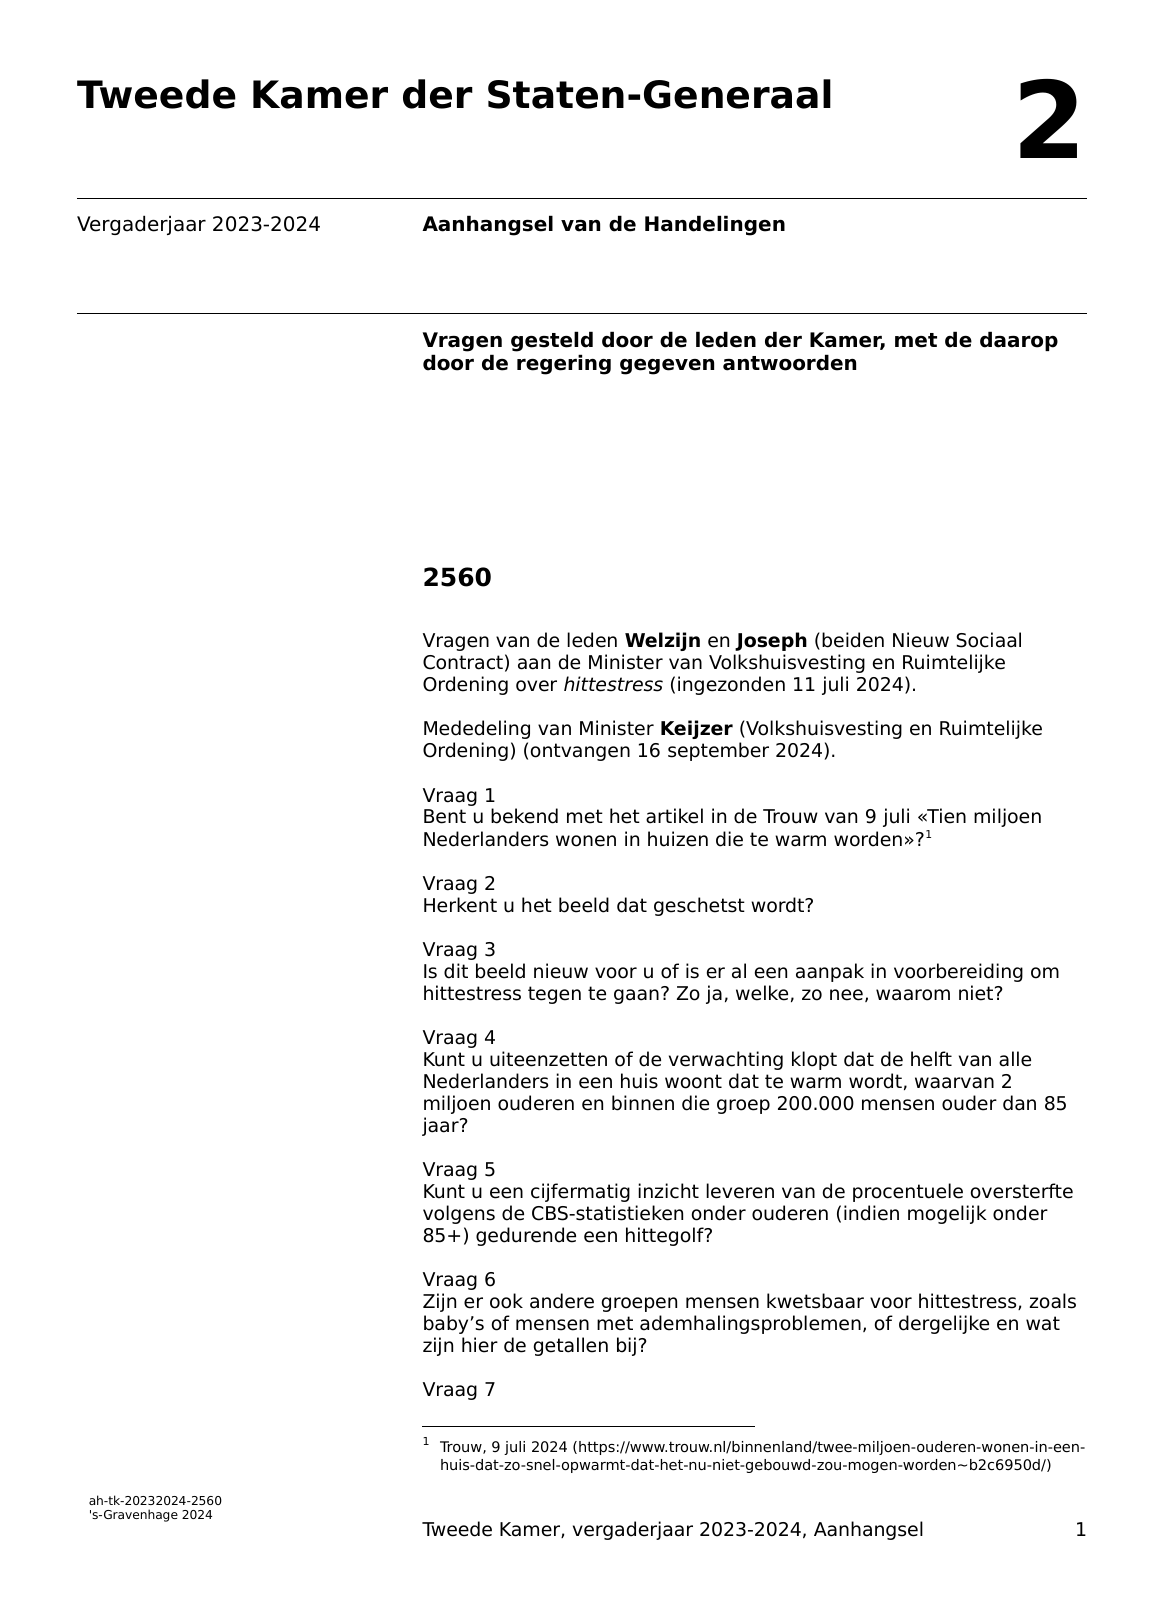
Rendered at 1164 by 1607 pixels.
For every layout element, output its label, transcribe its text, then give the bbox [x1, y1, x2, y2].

text Trouw, 9 juli 2024 (https://www.trouw.nl/binnenland/twee-miljoen-ouderen-wonen-in-een-huis-dat-zo-snel-opwarmt-dat-het-nu-niet-gebouwd-zou-mogen-worden~b2c6950d/) [422, 1435, 1087, 1474]
table_cell Vergaderjaar 2023-2024 [77, 199, 422, 313]
table_header Tweede Kamer der Staten-Generaal [77, 59, 886, 198]
text Kunt u een cijfermatig inzicht leveren van de procentuele oversterfte volgens de CBS-statistieken onder ouderen (indien mogelijk onder 85+) gedurende een hittegolf? [422, 1181, 1087, 1247]
text ah-tk-20232024-2560 [88, 1494, 323, 1508]
text Herkent u het beeld dat geschetst wordt? [422, 894, 1087, 917]
text Vraag 6 [422, 1269, 1087, 1291]
text Vraag 3 [422, 939, 1087, 961]
table_header 2 [886, 59, 1087, 198]
text Zijn er ook andere groepen mensen kwetsbaar voor hittestress, zoals baby’s of mensen met ademhalingsproblemen, of dergelijke en wat zijn hier de getallen bij? [422, 1291, 1087, 1357]
text Vraag 2 [422, 873, 1087, 894]
table_cell Vragen gesteld door de leden der Kamer, met de daarop door de regering gegeven antwoorden [422, 314, 1087, 375]
text Vraag 5 [422, 1159, 1087, 1181]
text Vraag 1 [422, 784, 1087, 806]
text Vraag 4 [422, 1027, 1087, 1049]
text Bent u bekend met het artikel in de Trouw van 9 juli «Tien miljoen Nederlanders wonen in huizen die te warm worden»? [422, 806, 1087, 850]
text Is dit beeld nieuw voor u of is er al een aanpak in voorbereiding om hittestress tegen te gaan? Zo ja, welke, zo nee, waarom niet? [422, 961, 1087, 1005]
table_cell [77, 314, 422, 375]
text 2560 [422, 563, 1087, 592]
text Vragen van de leden Welzijn en Joseph (beiden Nieuw Sociaal Contract) aan de Minister van Volkshuisvesting en Ruimtelijke Ordening over hittestress (ingezonden 11 juli 2024). [422, 630, 1087, 696]
table_cell Aanhangsel van de Handelingen [422, 199, 1087, 313]
text Kunt u uiteenzetten of de verwachting klopt dat de helft van alle Nederlanders in een huis woont dat te warm wordt, waarvan 2 miljoen ouderen en binnen die groep 200.000 mensen ouder dan 85 jaar? [422, 1049, 1087, 1137]
text Vraag 7 [422, 1379, 1087, 1401]
text 's-Gravenhage 2024 [88, 1508, 323, 1522]
text Mededeling van Minister Keijzer (Volkshuisvesting en Ruimtelijke Ordening) (ontvangen 16 september 2024). [422, 718, 1087, 762]
